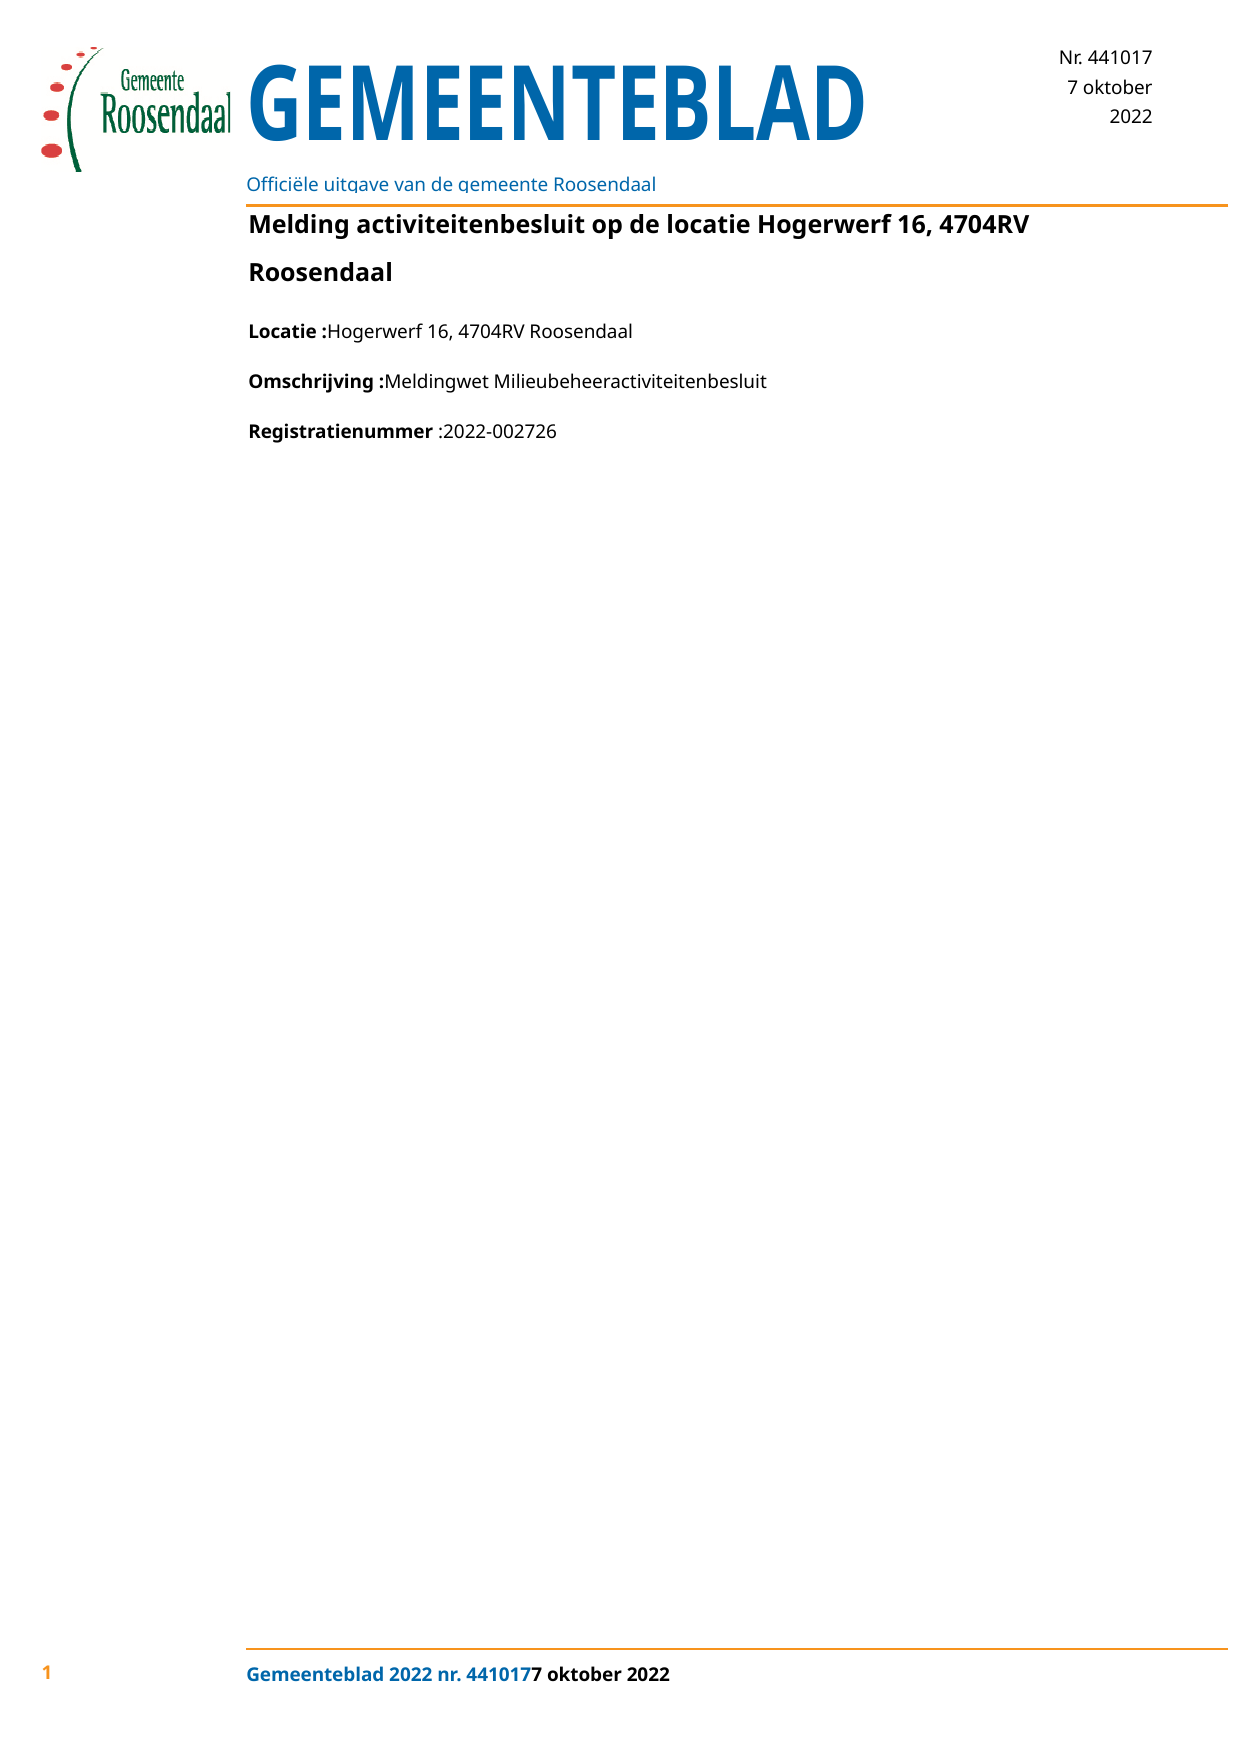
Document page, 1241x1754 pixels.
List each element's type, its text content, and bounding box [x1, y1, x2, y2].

text Melding activiteitenbesluit op de locatie Hogerwerf 16, 4704RV Roosendaal [248, 207, 1152, 288]
picture [41, 47, 231, 172]
text Omschrijving :Meldingwet Milieubeheeractiviteitenbesluit [248, 368, 1152, 394]
text Registratienummer :2022-002726 [248, 419, 1152, 444]
text Locatie :Hogerwerf 16, 4704RV Roosendaal [248, 318, 1152, 344]
